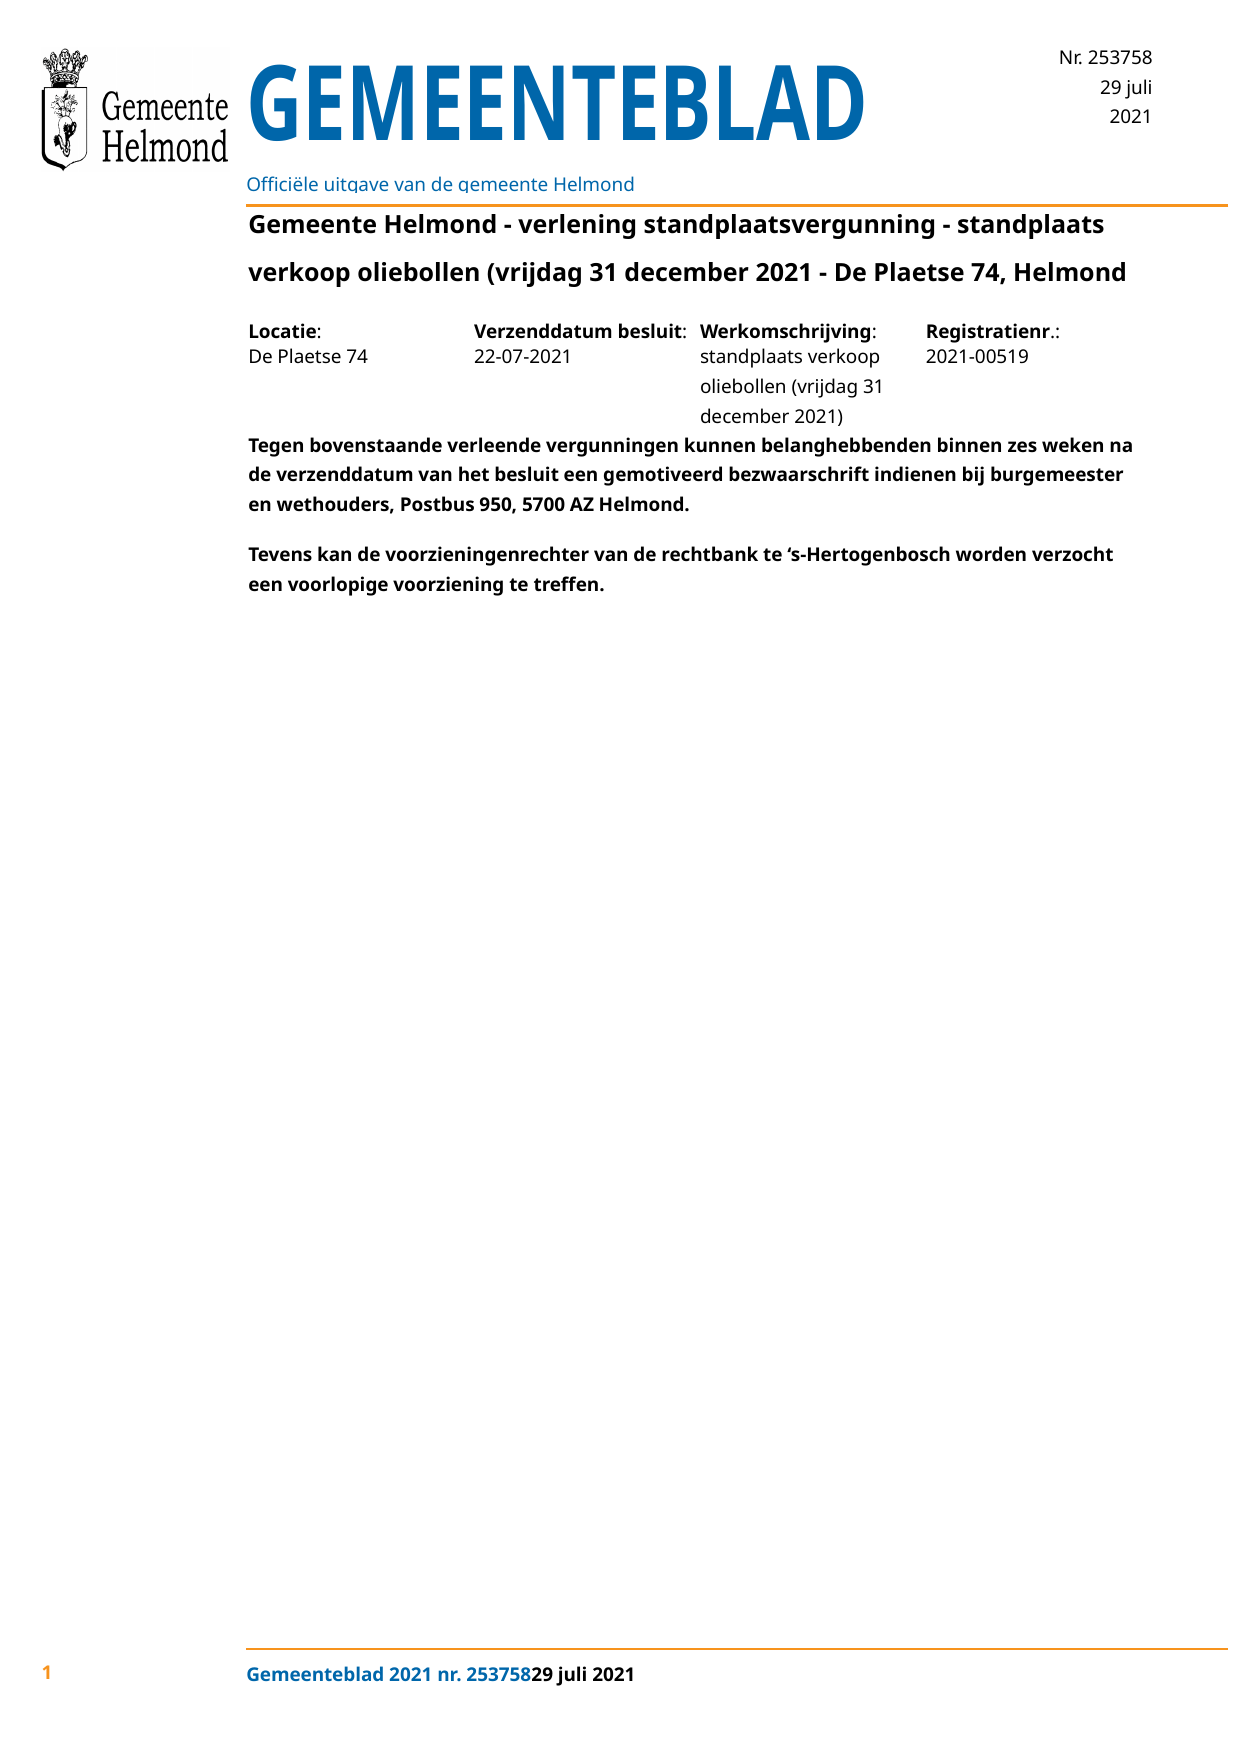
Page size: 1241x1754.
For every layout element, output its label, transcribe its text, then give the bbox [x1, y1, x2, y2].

table_header Werkomschrijving: [700, 318, 926, 344]
table_cell 22-07-2021 [474, 344, 700, 429]
table_cell 2021-00519 [926, 344, 1152, 429]
table_header Locatie: [248, 318, 474, 344]
picture [41, 47, 231, 172]
text Tevens kan de voorzieningenrechter van de rechtbank te ‘s-Hertogenbosch worden verzocht een voorlopige voorziening te treffen. [248, 541, 1152, 597]
text Tegen bovenstaande verleende vergunningen kunnen belanghebbenden binnen zes weken na de verzenddatum van het besluit een gemotiveerd bezwaarschrift indienen bij burgemeester en wethouders, Postbus 950, 5700 AZ Helmond. [248, 432, 1152, 517]
table_header Registratienr.: [926, 318, 1152, 344]
table_cell standplaats verkoop oliebollen (vrijdag 31 december 2021) [700, 344, 926, 429]
text Gemeente Helmond - verlening standplaatsvergunning - standplaats verkoop oliebollen (vrijdag 31 december 2021 - De Plaetse 74, Helmond [248, 207, 1152, 288]
table_header Verzenddatum besluit: [474, 318, 700, 344]
table_cell De Plaetse 74 [248, 344, 474, 429]
